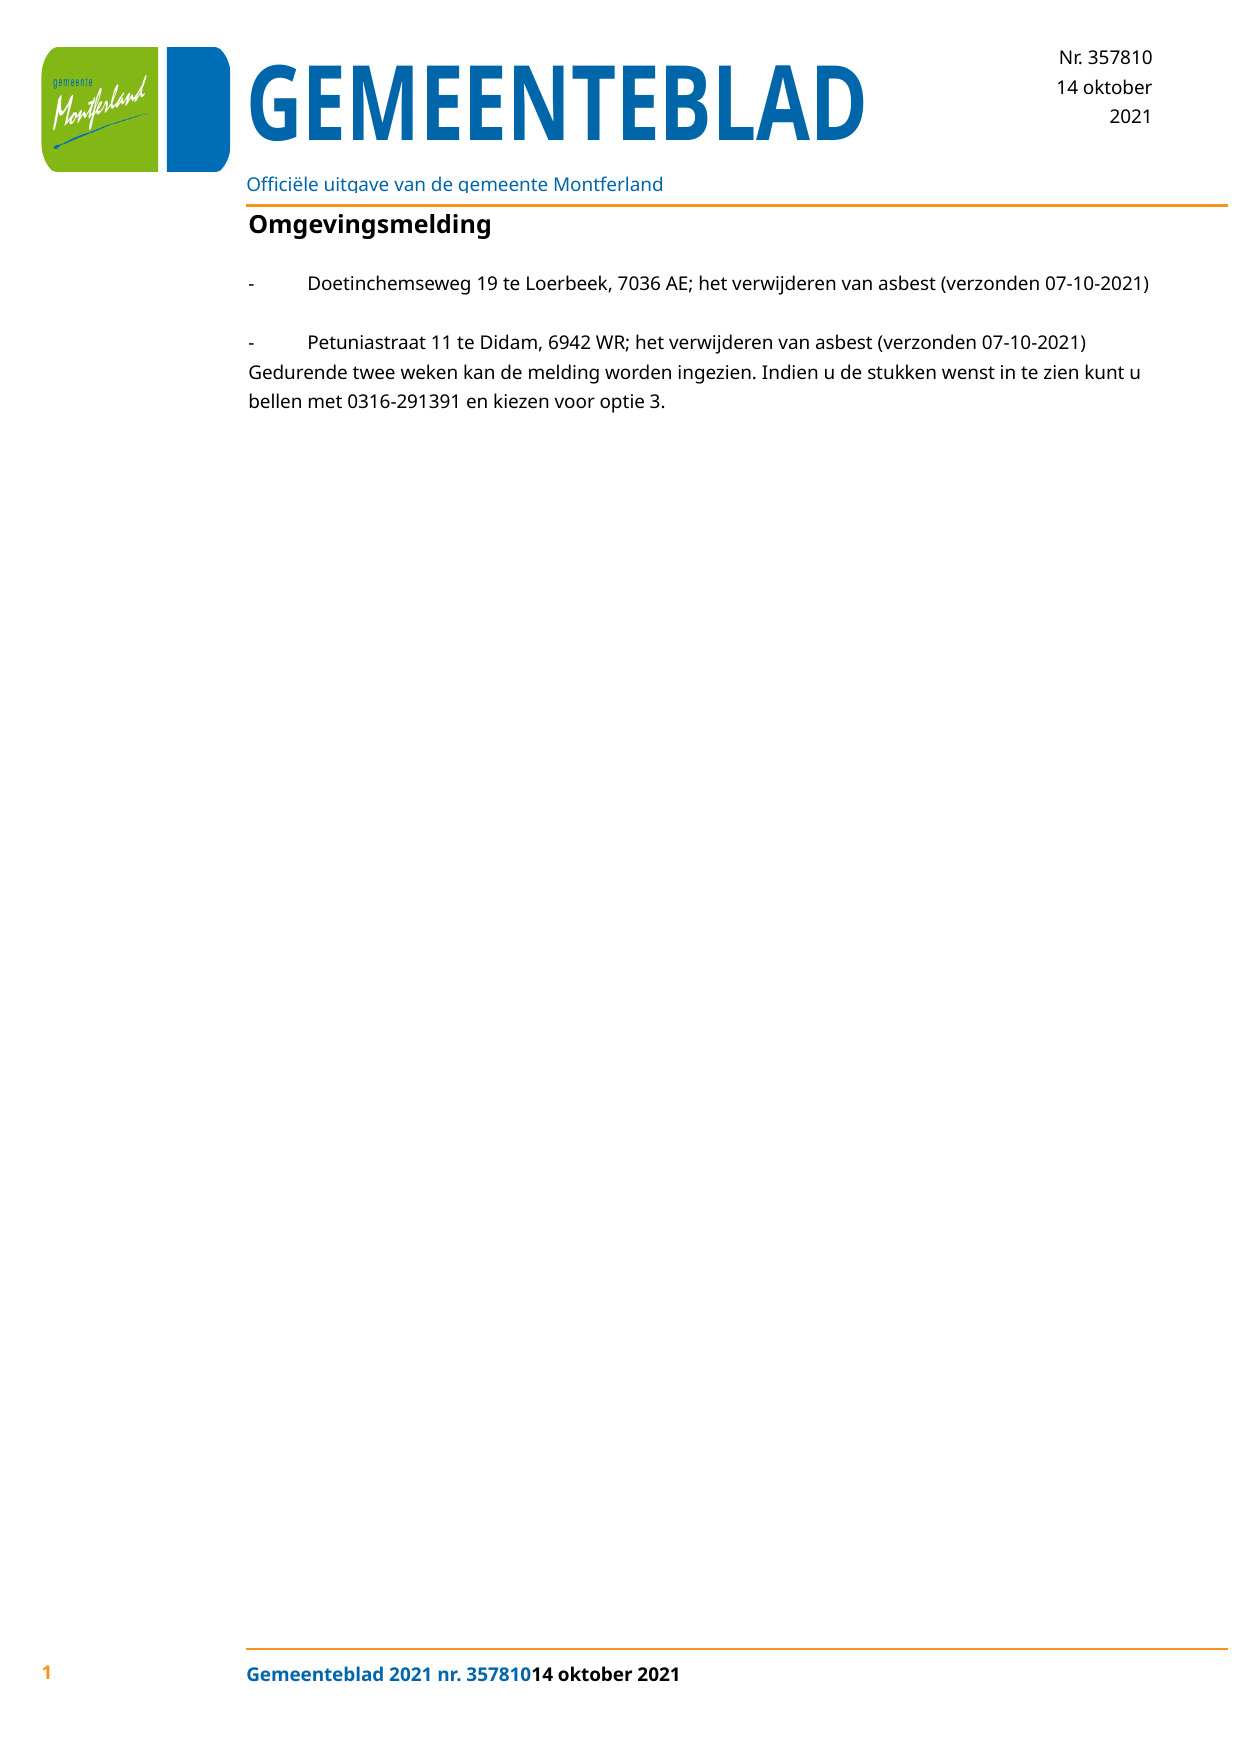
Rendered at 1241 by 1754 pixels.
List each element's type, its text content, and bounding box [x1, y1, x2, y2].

text Gedurende twee weken kan de melding worden ingezien. Indien u de stukken wenst in te zien kunt u bellen met 0316-291391 en kiezen voor optie 3. [248, 359, 1152, 414]
picture [41, 47, 231, 172]
text Omgevingsmelding [248, 207, 1152, 241]
list Petuniastraat 11 te Didam, 6942 WR; het verwijderen van asbest (verzonden 07-10-2021) [248, 329, 1152, 355]
list Doetinchemseweg 19 te Loerbeek, 7036 AE; het verwijderen van asbest (verzonden 07-10-2021) [248, 270, 1152, 296]
